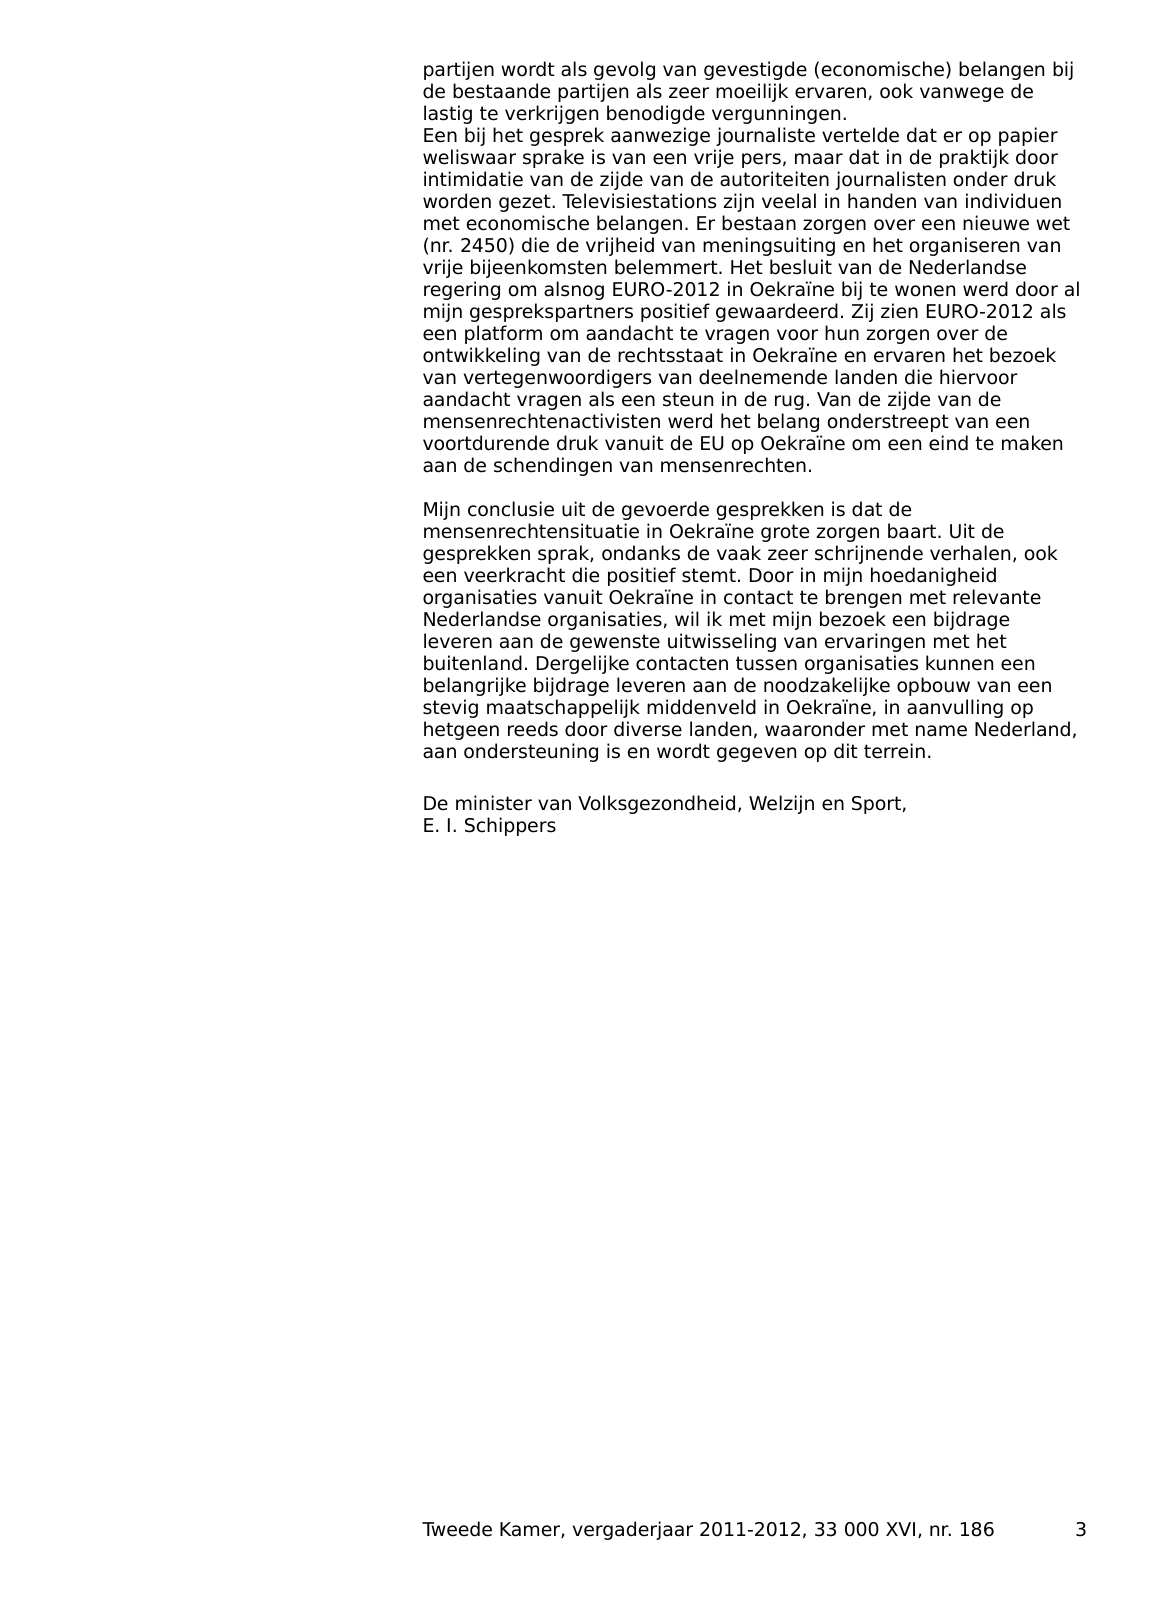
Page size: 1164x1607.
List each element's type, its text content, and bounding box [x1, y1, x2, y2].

text Een bij het gesprek aanwezige journaliste vertelde dat er op papier weliswaar sprake is van een vrije pers, maar dat in de praktijk door intimidatie van de zijde van de autoriteiten journalisten onder druk worden gezet. Televisiestations zijn veelal in handen van individuen met economische belangen. Er bestaan zorgen over een nieuwe wet (nr. 2450) die de vrijheid van meningsuiting en het organiseren van vrije bijeenkomsten belemmert. Het besluit van de Nederlandse regering om alsnog EURO-2012 in Oekraïne bij te wonen werd door al mijn gesprekspartners positief gewaardeerd. Zij zien EURO-2012 als een platform om aandacht te vragen voor hun zorgen over de ontwikkeling van de rechtsstaat in Oekraïne en ervaren het bezoek van vertegenwoordigers van deelnemende landen die hiervoor aandacht vragen als een steun in de rug. Van de zijde van de mensenrechtenactivisten werd het belang onderstreept van een voortdurende druk vanuit de EU op Oekraïne om een eind te maken aan de schendingen van mensenrechten. [422, 125, 1087, 477]
text De minister van Volksgezondheid, Welzijn en Sport, E. I. Schippers [422, 793, 1087, 837]
text Mijn conclusie uit de gevoerde gesprekken is dat de mensenrechtensituatie in Oekraïne grote zorgen baart. Uit de gesprekken sprak, ondanks de vaak zeer schrijnende verhalen, ook een veerkracht die positief stemt. Door in mijn hoedanigheid organisaties vanuit Oekraïne in contact te brengen met relevante Nederlandse organisaties, wil ik met mijn bezoek een bijdrage leveren aan de gewenste uitwisseling van ervaringen met het buitenland. Dergelijke contacten tussen organisaties kunnen een belangrijke bijdrage leveren aan de noodzakelijke opbouw van een stevig maatschappelijk middenveld in Oekraïne, in aanvulling op hetgeen reeds door diverse landen, waaronder met name Nederland, aan ondersteuning is en wordt gegeven op dit terrein. [422, 499, 1087, 763]
text partijen wordt als gevolg van gevestigde (economische) belangen bij de bestaande partijen als zeer moeilijk ervaren, ook vanwege de lastig te verkrijgen benodigde vergunningen. [422, 59, 1087, 125]
